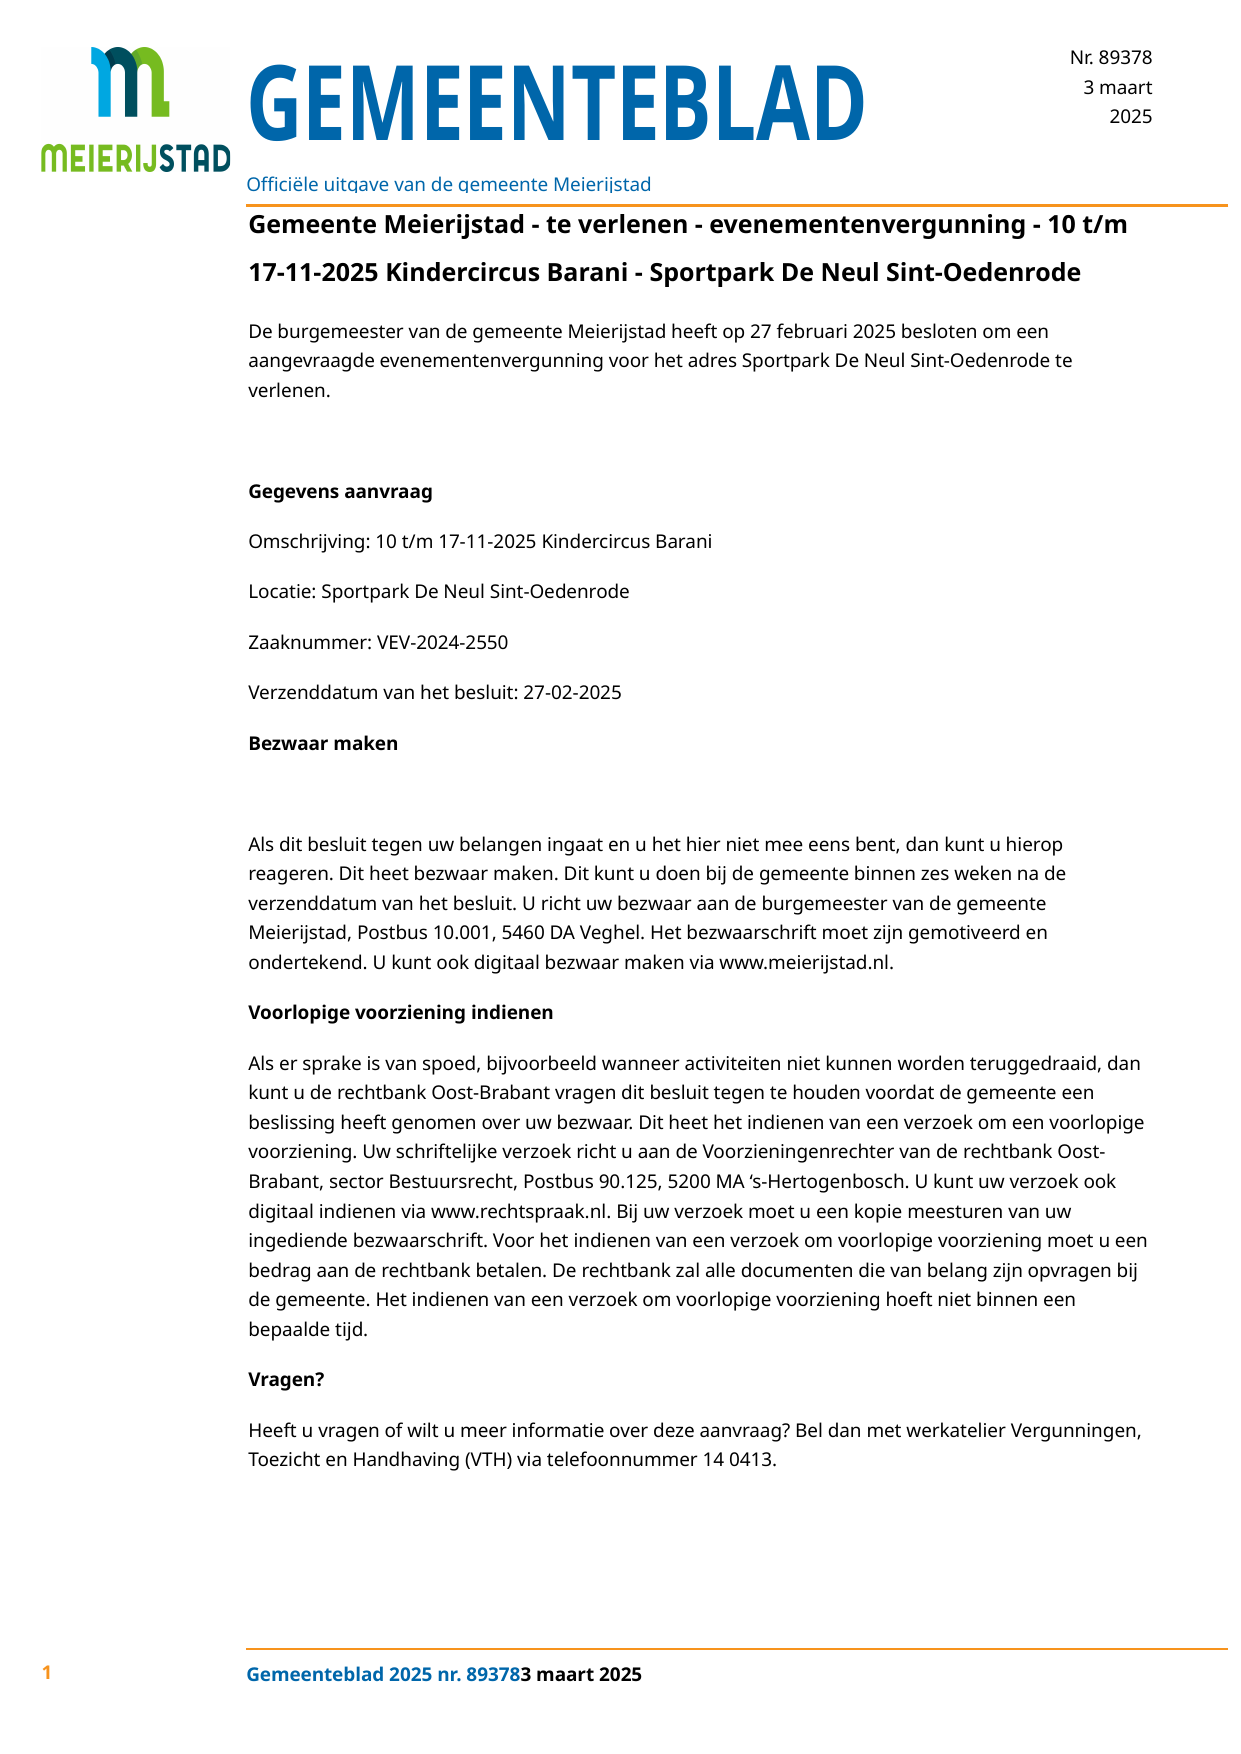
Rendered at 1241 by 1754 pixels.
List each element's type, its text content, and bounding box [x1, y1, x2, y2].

text Als er sprake is van spoed, bijvoorbeeld wanneer activiteiten niet kunnen worden teruggedraaid, dan kunt u de rechtbank Oost-Brabant vragen dit besluit tegen te houden voordat de gemeente een beslissing heeft genomen over uw bezwaar. Dit heet het indienen van een verzoek om een voorlopige voorziening. Uw schriftelijke verzoek richt u aan de Voorzieningenrechter van de rechtbank Oost-Brabant, sector Bestuursrecht, Postbus 90.125, 5200 MA ‘s-Hertogenbosch. U kunt uw verzoek ook digitaal indienen via www.rechtspraak.nl. Bij uw verzoek moet u een kopie meesturen van uw ingediende bezwaarschrift. Voor het indienen van een verzoek om voorlopige voorziening moet u een bedrag aan de rechtbank betalen. De rechtbank zal alle documenten die van belang zijn opvragen bij de gemeente. Het indienen van een verzoek om voorlopige voorziening hoeft niet binnen een bepaalde tijd. [248, 1050, 1152, 1342]
text Gegevens aanvraag [248, 478, 1152, 504]
text Omschrijving: 10 t/m 17-11-2025 Kindercircus Barani [248, 528, 1152, 554]
text De burgemeester van de gemeente Meierijstad heeft op 27 februari 2025 besloten om een aangevraagde evenementenvergunning voor het adres Sportpark De Neul Sint-Oedenrode te verlenen. [248, 318, 1152, 403]
text Locatie: Sportpark De Neul Sint-Oedenrode [248, 579, 1152, 604]
text Gemeente Meierijstad - te verlenen - evenementenvergunning - 10 t/m 17-11-2025 Kindercircus Barani - Sportpark De Neul Sint-Oedenrode [248, 207, 1152, 288]
text Heeft u vragen of wilt u meer informatie over deze aanvraag? Bel dan met werkatelier Vergunningen, Toezicht en Handhaving (VTH) via telefoonnummer 14 0413. [248, 1417, 1152, 1472]
text Zaaknummer: VEV-2024-2550 [248, 629, 1152, 655]
text Verzenddatum van het besluit: 27-02-2025 [248, 679, 1152, 705]
text Voorlopige voorziening indienen [248, 999, 1152, 1025]
picture [41, 47, 231, 172]
text Als dit besluit tegen uw belangen ingaat en u het hier niet mee eens bent, dan kunt u hierop reageren. Dit heet bezwaar maken. Dit kunt u doen bij de gemeente binnen zes weken na de verzenddatum van het besluit. U richt uw bezwaar aan de burgemeester van de gemeente Meierijstad, Postbus 10.001, 5460 DA Veghel. Het bezwaarschrift moet zijn gemotiveerd en ondertekend. U kunt ook digitaal bezwaar maken via www.meierijstad.nl. [248, 831, 1152, 975]
text Vragen? [248, 1367, 1152, 1392]
text Bezwaar maken [248, 730, 1152, 756]
